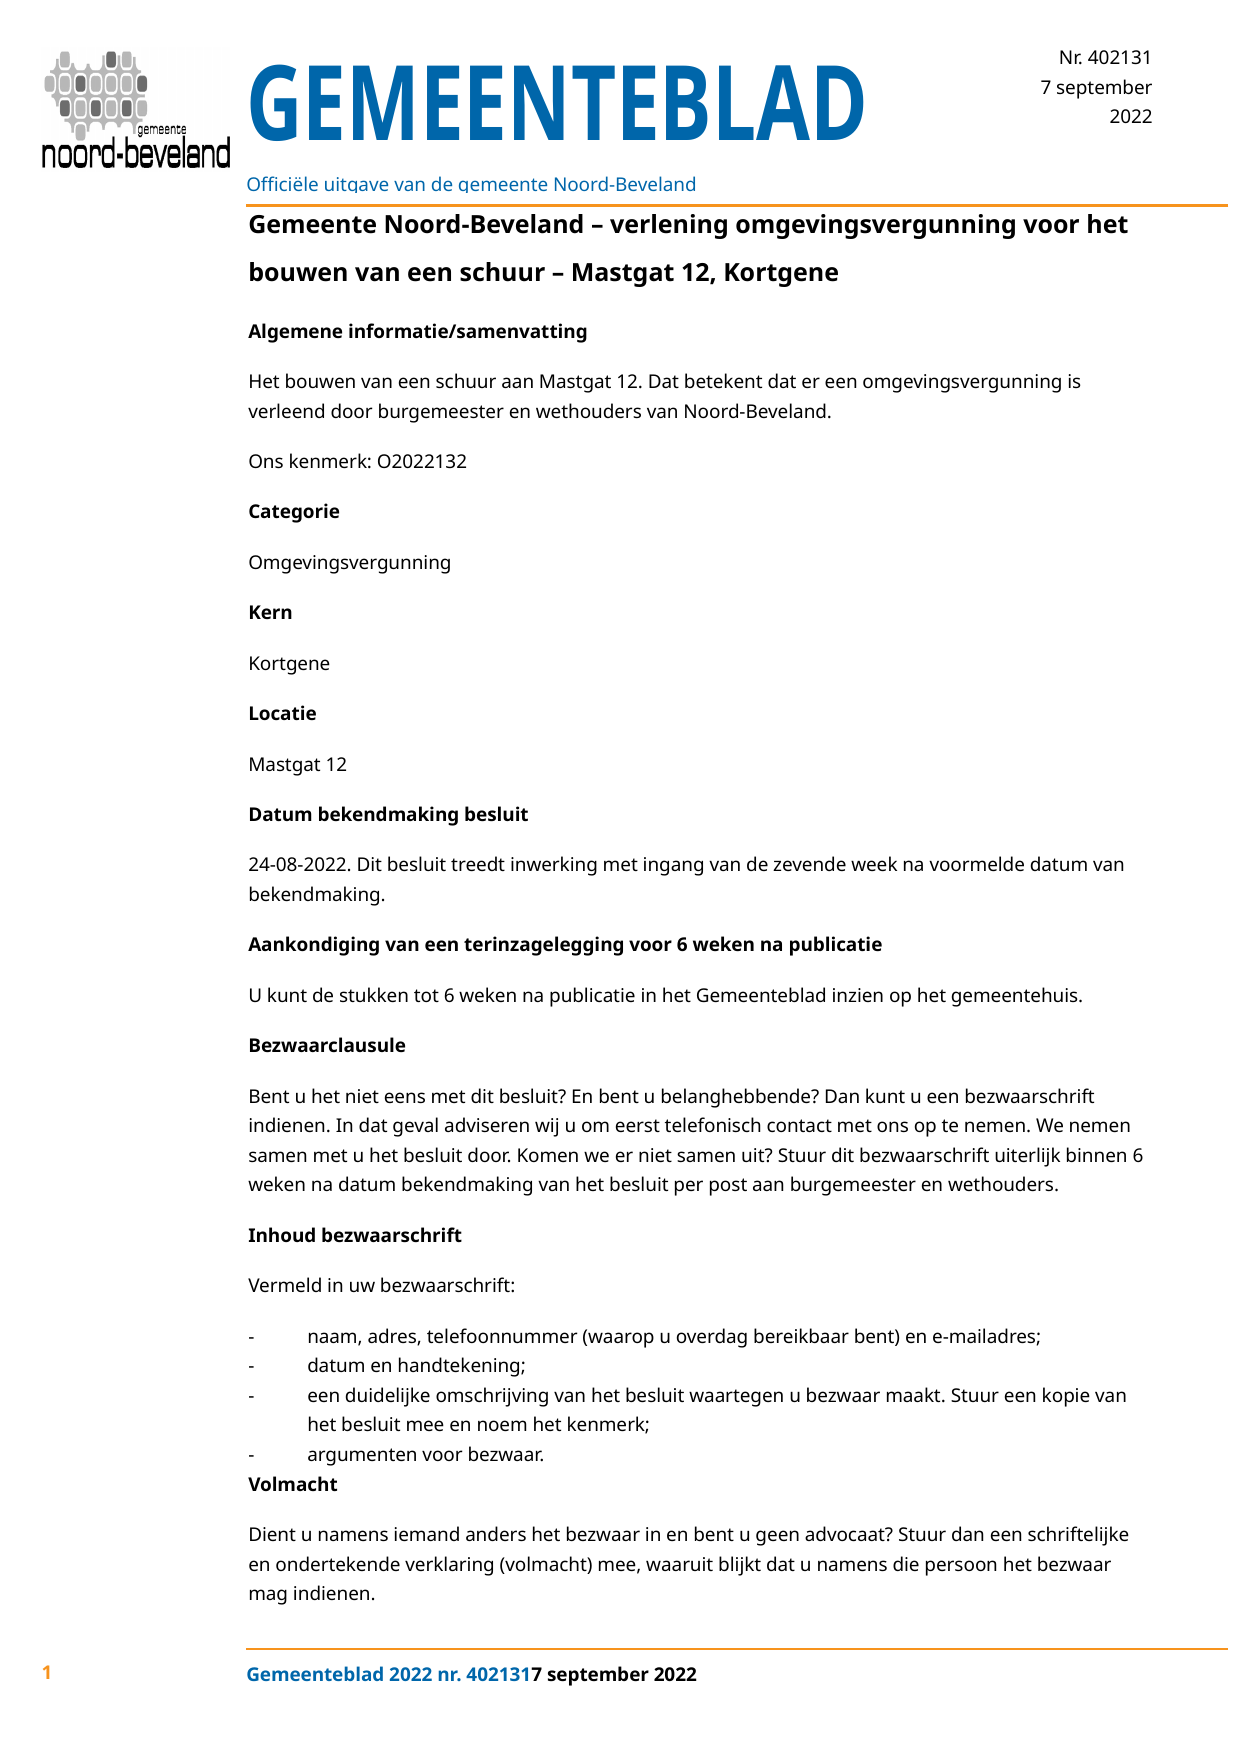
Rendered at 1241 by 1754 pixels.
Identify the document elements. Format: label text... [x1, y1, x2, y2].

list een duidelijke omschrijving van het besluit waartegen u bezwaar maakt. Stuur een kopie van het besluit mee en noem het kenmerk; [248, 1382, 1152, 1437]
picture [41, 47, 231, 172]
text U kunt de stukken tot 6 weken na publicatie in het Gemeenteblad inzien op het gemeentehuis. [248, 982, 1152, 1008]
text Datum bekendmaking besluit [248, 801, 1152, 827]
text Aankondiging van een terinzagelegging voor 6 weken na publicatie [248, 932, 1152, 957]
text Algemene informatie/samenvatting [248, 318, 1152, 344]
text Mastgat 12 [248, 751, 1152, 777]
text Omgevingsvergunning [248, 549, 1152, 575]
list datum en handtekening; [248, 1352, 1152, 1378]
text Dient u namens iemand anders het bezwaar in en bent u geen advocaat? Stuur dan een schriftelijke en ondertekende verklaring (volmacht) mee, waaruit blijkt dat u namens die persoon het bezwaar mag indienen. [248, 1521, 1152, 1606]
text Het bouwen van een schuur aan Mastgat 12. Dat betekent dat er een omgevingsvergunning is verleend door burgemeester en wethouders van Noord-Beveland. [248, 368, 1152, 424]
list naam, adres, telefoonnummer (waarop u overdag bereikbaar bent) en e-mailadres; [248, 1323, 1152, 1349]
text Kortgene [248, 650, 1152, 676]
list argumenten voor bezwaar. [248, 1441, 1152, 1467]
text Bezwaarclausule [248, 1032, 1152, 1058]
text Categorie [248, 499, 1152, 524]
text 24-08-2022. Dit besluit treedt inwerking met ingang van de zevende week na voormelde datum van bekendmaking. [248, 852, 1152, 907]
text Ons kenmerk: O2022132 [248, 448, 1152, 474]
text Locatie [248, 700, 1152, 726]
text Kern [248, 599, 1152, 625]
text Volmacht [248, 1471, 1152, 1497]
text Vermeld in uw bezwaarschrift: [248, 1272, 1152, 1298]
text Gemeente Noord-Beveland – verlening omgevingsvergunning voor het bouwen van een schuur – Mastgat 12, Kortgene [248, 207, 1152, 288]
text Inhoud bezwaarschrift [248, 1222, 1152, 1248]
text Bent u het niet eens met dit besluit? En bent u belanghebbende? Dan kunt u een bezwaarschrift indienen. In dat geval adviseren wij u om eerst telefonisch contact met ons op te nemen. We nemen samen met u het besluit door. Komen we er niet samen uit? Stuur dit bezwaarschrift uiterlijk binnen 6 weken na datum bekendmaking van het besluit per post aan burgemeester en wethouders. [248, 1083, 1152, 1197]
